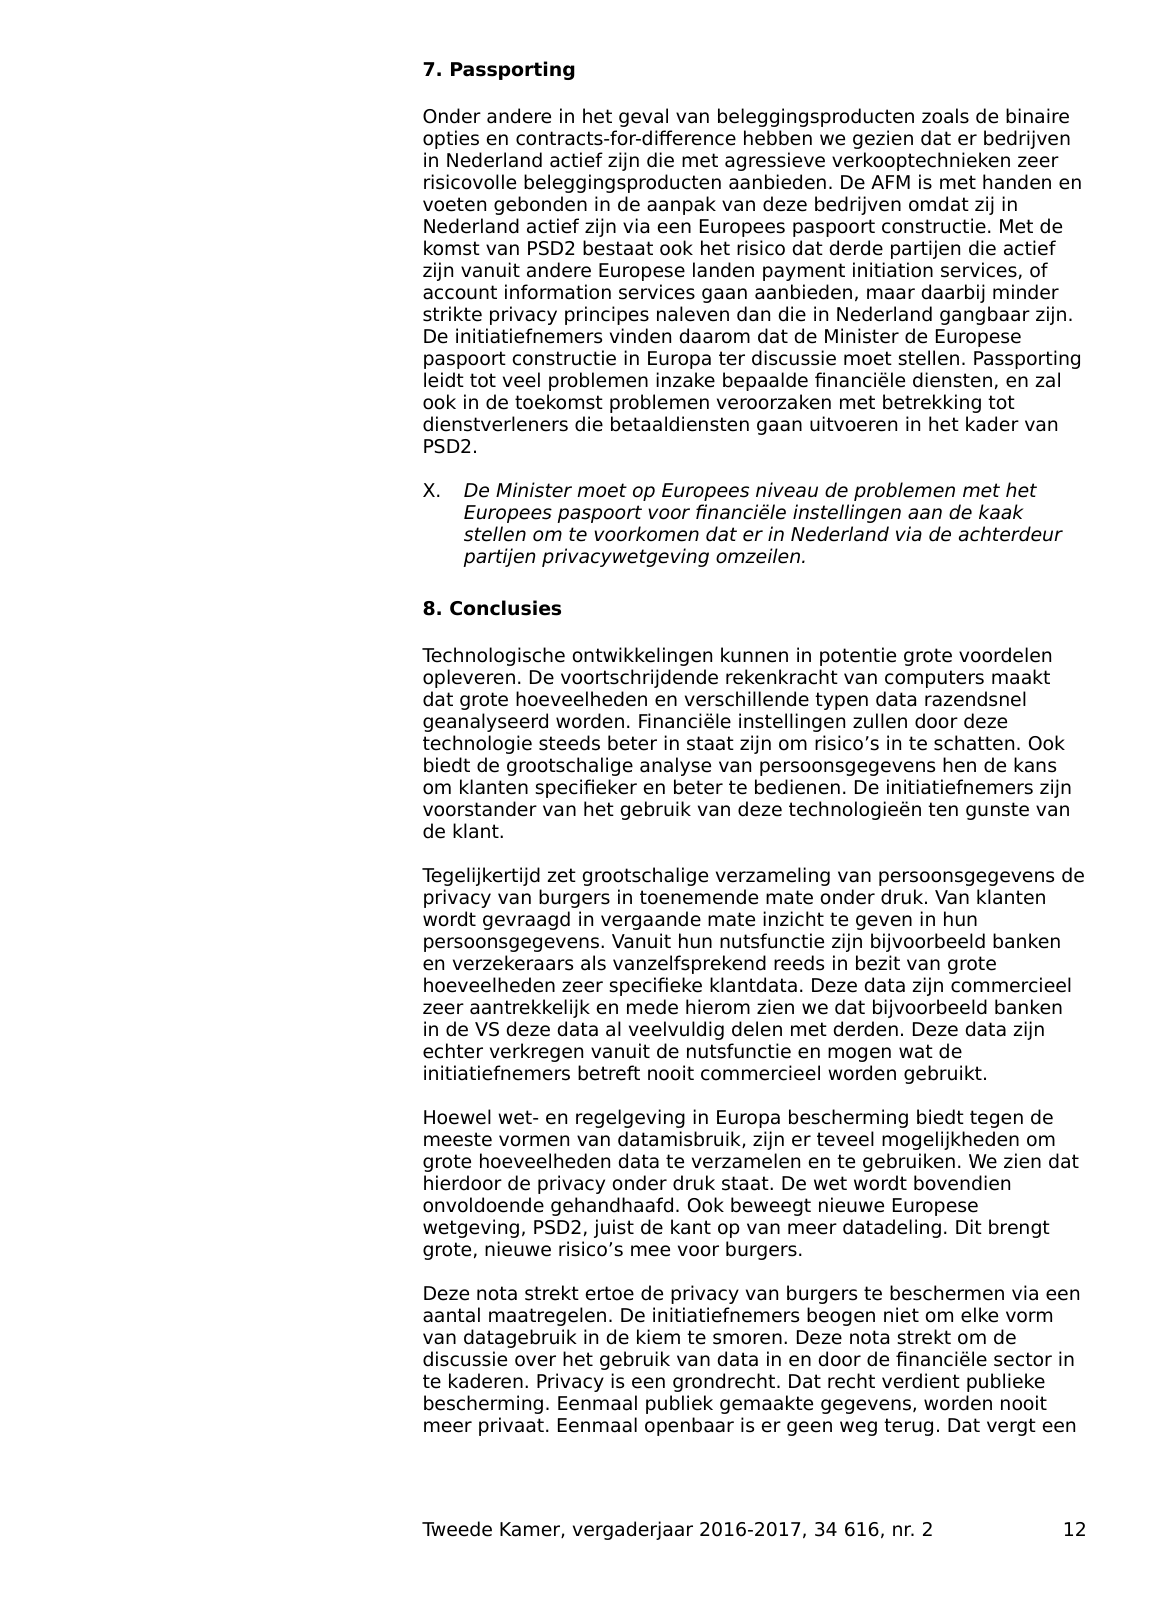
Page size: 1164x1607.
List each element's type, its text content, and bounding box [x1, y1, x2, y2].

text Tegelijkertijd zet grootschalige verzameling van persoonsgegevens de privacy van burgers in toenemende mate onder druk. Van klanten wordt gevraagd in vergaande mate inzicht te geven in hun persoonsgegevens. Vanuit hun nutsfunctie zijn bijvoorbeeld banken en verzekeraars als vanzelfsprekend reeds in bezit van grote hoeveelheden zeer specifieke klantdata. Deze data zijn commercieel zeer aantrekkelijk en mede hierom zien we dat bijvoorbeeld banken in de VS deze data al veelvuldig delen met derden. Deze data zijn echter verkregen vanuit de nutsfunctie en mogen wat de initiatiefnemers betreft nooit commercieel worden gebruikt. [422, 865, 1087, 1084]
text Deze nota strekt ertoe de privacy van burgers te beschermen via een aantal maatregelen. De initiatiefnemers beogen niet om elke vorm van datagebruik in de kiem te smoren. Deze nota strekt om de discussie over het gebruik van data in en door de financiële sector in te kaderen. Privacy is een grondrecht. Dat recht verdient publieke bescherming. Eenmaal publiek gemaakte gegevens, worden nooit meer privaat. Eenmaal openbaar is er geen weg terug. Dat vergt een [422, 1283, 1087, 1437]
text Onder andere in het geval van beleggingsproducten zoals de binaire opties en contracts-for-difference hebben we gezien dat er bedrijven in Nederland actief zijn die met agressieve verkooptechnieken zeer risicovolle beleggingsproducten aanbieden. De AFM is met handen en voeten gebonden in de aanpak van deze bedrijven omdat zij in Nederland actief zijn via een Europees paspoort constructie. Met de komst van PSD2 bestaat ook het risico dat derde partijen die actief zijn vanuit andere Europese landen payment initiation services, of account information services gaan aanbieden, maar daarbij minder strikte privacy principes naleven dan die in Nederland gangbaar zijn. De initiatiefnemers vinden daarom dat de Minister de Europese paspoort constructie in Europa ter discussie moet stellen. Passporting leidt tot veel problemen inzake bepaalde financiële diensten, en zal ook in de toekomst problemen veroorzaken met betrekking tot dienstverleners die betaaldiensten gaan uitvoeren in het kader van PSD2. [422, 106, 1087, 458]
subtitle 8. Conclusies [422, 598, 1087, 620]
subtitle 7. Passporting [422, 59, 1087, 81]
text Hoewel wet- en regelgeving in Europa bescherming biedt tegen de meeste vormen van datamisbruik, zijn er teveel mogelijkheden om grote hoeveelheden data te verzamelen en te gebruiken. We zien dat hierdoor de privacy onder druk staat. De wet wordt bovendien onvoldoende gehandhaafd. Ook beweegt nieuwe Europese wetgeving, PSD2, juist de kant op van meer datadeling. Dit brengt grote, nieuwe risico’s mee voor burgers. [422, 1107, 1087, 1261]
text Technologische ontwikkelingen kunnen in potentie grote voordelen opleveren. De voortschrijdende rekenkracht van computers maakt dat grote hoeveelheden en verschillende typen data razendsnel geanalyseerd worden. Financiële instellingen zullen door deze technologie steeds beter in staat zijn om risico’s in te schatten. Ook biedt de grootschalige analyse van persoonsgegevens hen de kans om klanten specifieker en beter te bedienen. De initiatiefnemers zijn voorstander van het gebruik van deze technologieën ten gunste van de klant. [422, 645, 1087, 843]
text X. De Minister moet op Europees niveau de problemen met het Europees paspoort voor financiële instellingen aan de kaak stellen om te voorkomen dat er in Nederland via de achterdeur partijen privacywetgeving omzeilen. [422, 480, 1087, 568]
